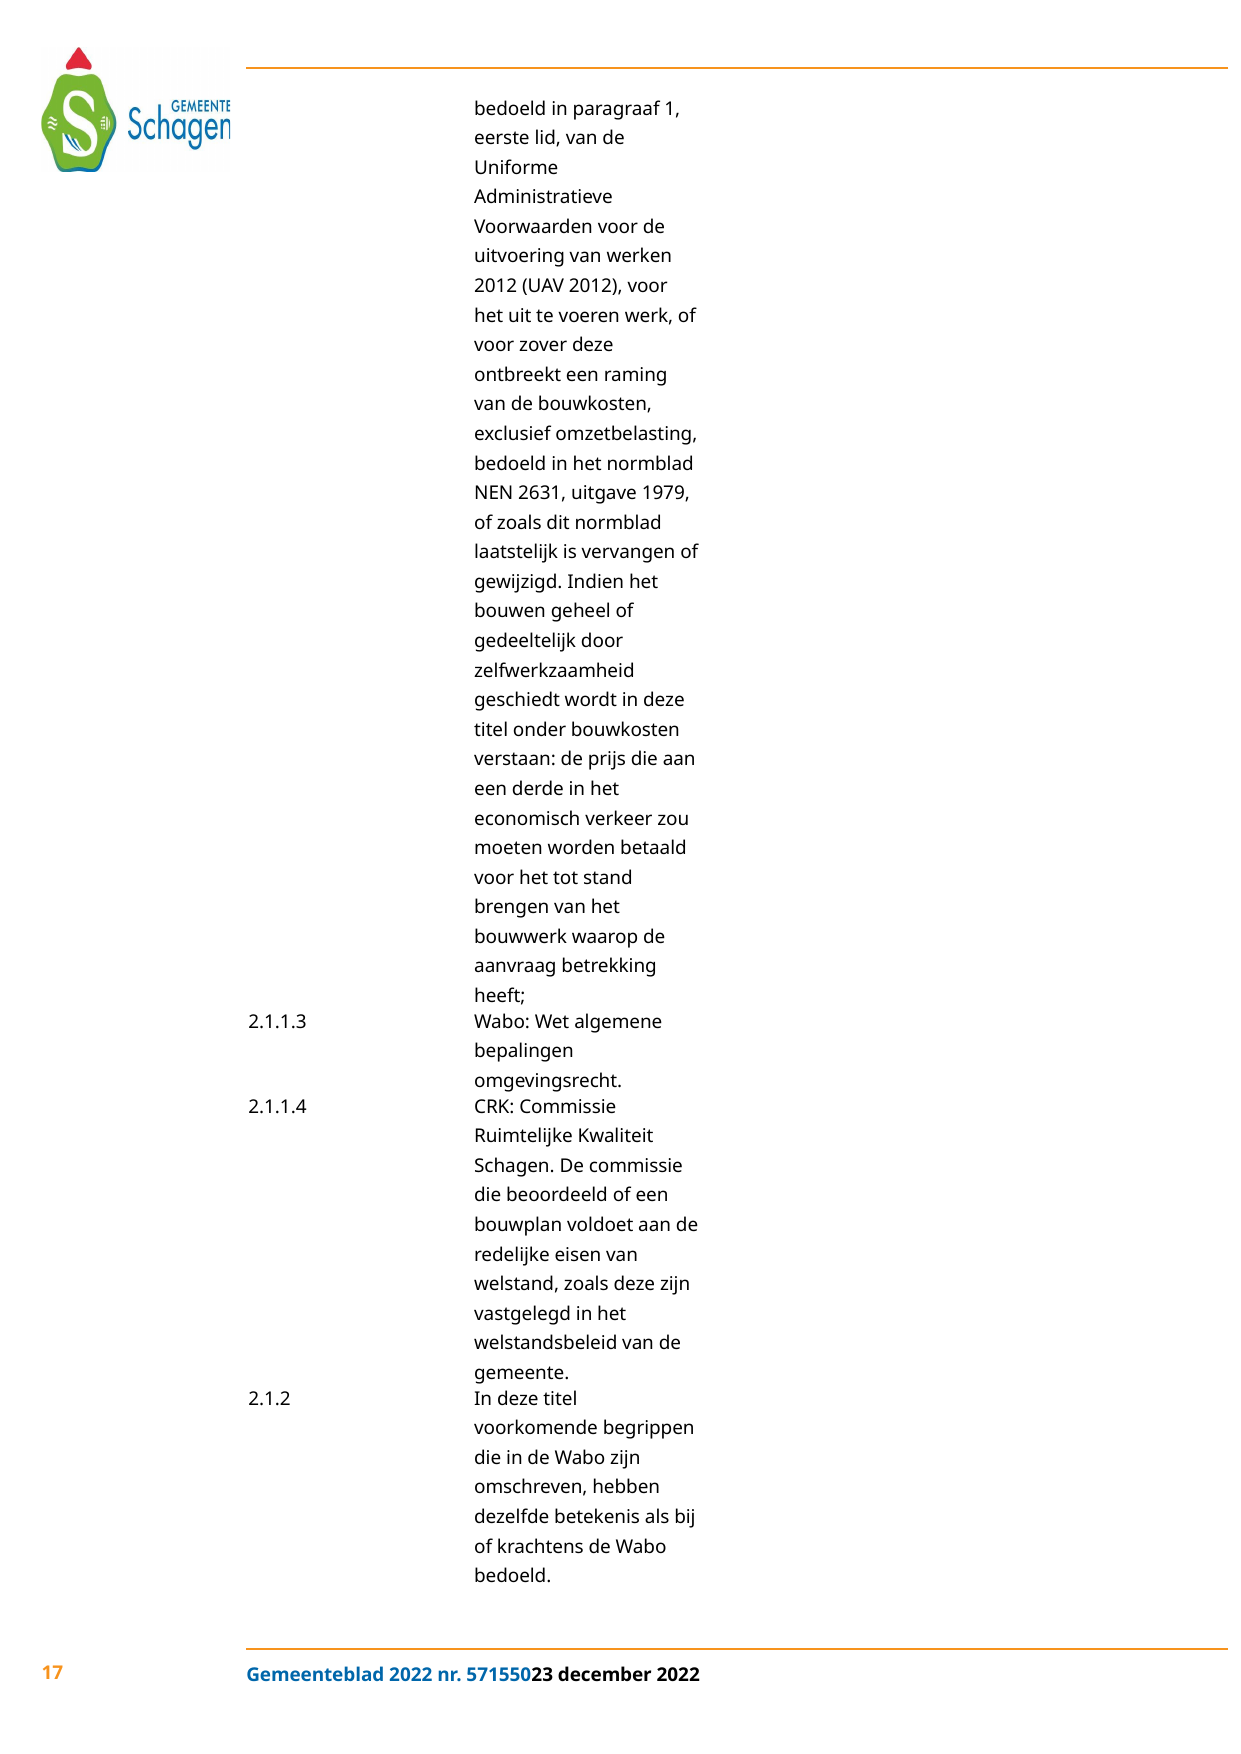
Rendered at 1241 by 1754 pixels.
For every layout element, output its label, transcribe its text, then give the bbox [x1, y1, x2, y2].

table_cell Wabo: Wet algemene bepalingen omgevingsrecht. [474, 1008, 700, 1093]
table_cell [700, 1008, 926, 1093]
table_cell [926, 1008, 1152, 1093]
table_cell [926, 95, 1152, 1008]
table_cell In deze titel voorkomende begrippen die in de Wabo zijn omschreven, hebben dezelfde betekenis als bij of krachtens de Wabo bedoeld. [474, 1385, 700, 1588]
table_cell [700, 95, 926, 1008]
table_cell [700, 1093, 926, 1385]
table_cell CRK: Commissie Ruimtelijke Kwaliteit Schagen. De commissie die beoordeeld of een bouwplan voldoet aan de redelijke eisen van welstand, zoals deze zijn vastgelegd in het welstandsbeleid van de gemeente. [474, 1093, 700, 1385]
picture [41, 47, 231, 172]
table_cell [926, 1093, 1152, 1385]
table_cell 2.1.2 [248, 1385, 474, 1588]
table_cell [700, 1385, 926, 1588]
table_cell 2.1.1.4 [248, 1093, 474, 1385]
table_cell 2.1.1.3 [248, 1008, 474, 1093]
table_cell [926, 1385, 1152, 1588]
table_cell [248, 95, 474, 1008]
table_cell bedoeld in paragraaf 1, eerste lid, van de Uniforme Administratieve Voorwaarden voor de uitvoering van werken 2012 (UAV 2012), voor het uit te voeren werk, of voor zover deze ontbreekt een raming van de bouwkosten, exclusief omzetbelasting, bedoeld in het normblad NEN 2631, uitgave 1979, of zoals dit normblad laatstelijk is vervangen of gewijzigd. Indien het bouwen geheel of gedeeltelijk door zelfwerkzaamheid geschiedt wordt in deze titel onder bouwkosten verstaan: de prijs die aan een derde in het economisch verkeer zou moeten worden betaald voor het tot stand brengen van het bouwwerk waarop de aanvraag betrekking heeft; [474, 95, 700, 1008]
